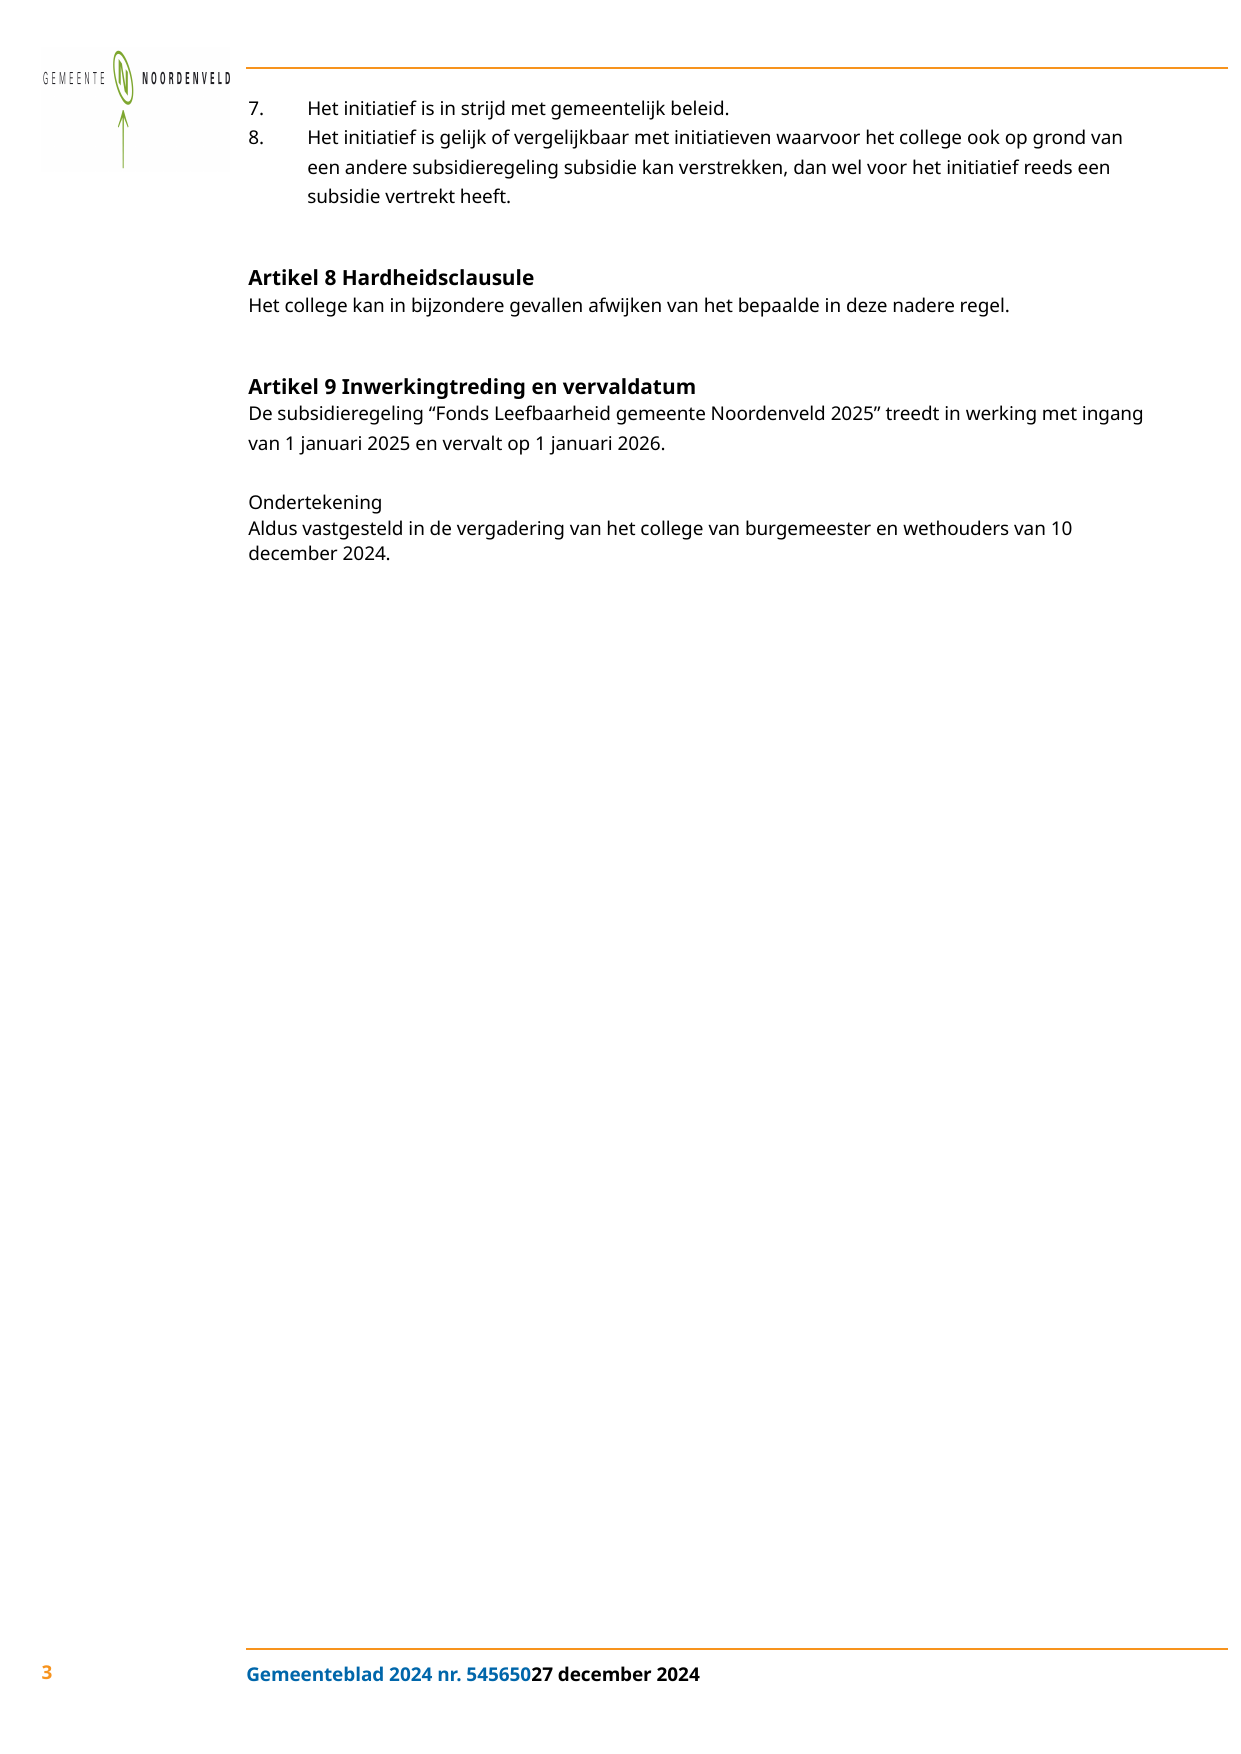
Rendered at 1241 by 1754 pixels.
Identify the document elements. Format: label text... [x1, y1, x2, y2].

text De subsidieregeling “Fonds Leefbaarheid gemeente Noordenveld 2025” treedt in werking met ingang van 1 januari 2025 en vervalt op 1 januari 2026. [248, 400, 1152, 456]
text Artikel 9 Inwerkingtreding en vervaldatum [248, 372, 1152, 400]
text Artikel 8 Hardheidsclausule [248, 263, 1152, 292]
list Het initiatief is in strijd met gemeentelijk beleid. [248, 95, 1152, 121]
text Aldus vastgesteld in de vergadering van het college van burgemeester en wethouders van 10 december 2024. [248, 515, 1152, 566]
text Ondertekening [248, 489, 1152, 515]
picture [41, 47, 231, 172]
list Het initiatief is gelijk of vergelijkbaar met initiatieven waarvoor het college ook op grond van een andere subsidieregeling subsidie kan verstrekken, dan wel voor het initiatief reeds een subsidie vertrekt heeft. [248, 124, 1152, 209]
text Het college kan in bijzondere gevallen afwijken van het bepaalde in deze nadere regel. [248, 292, 1152, 318]
